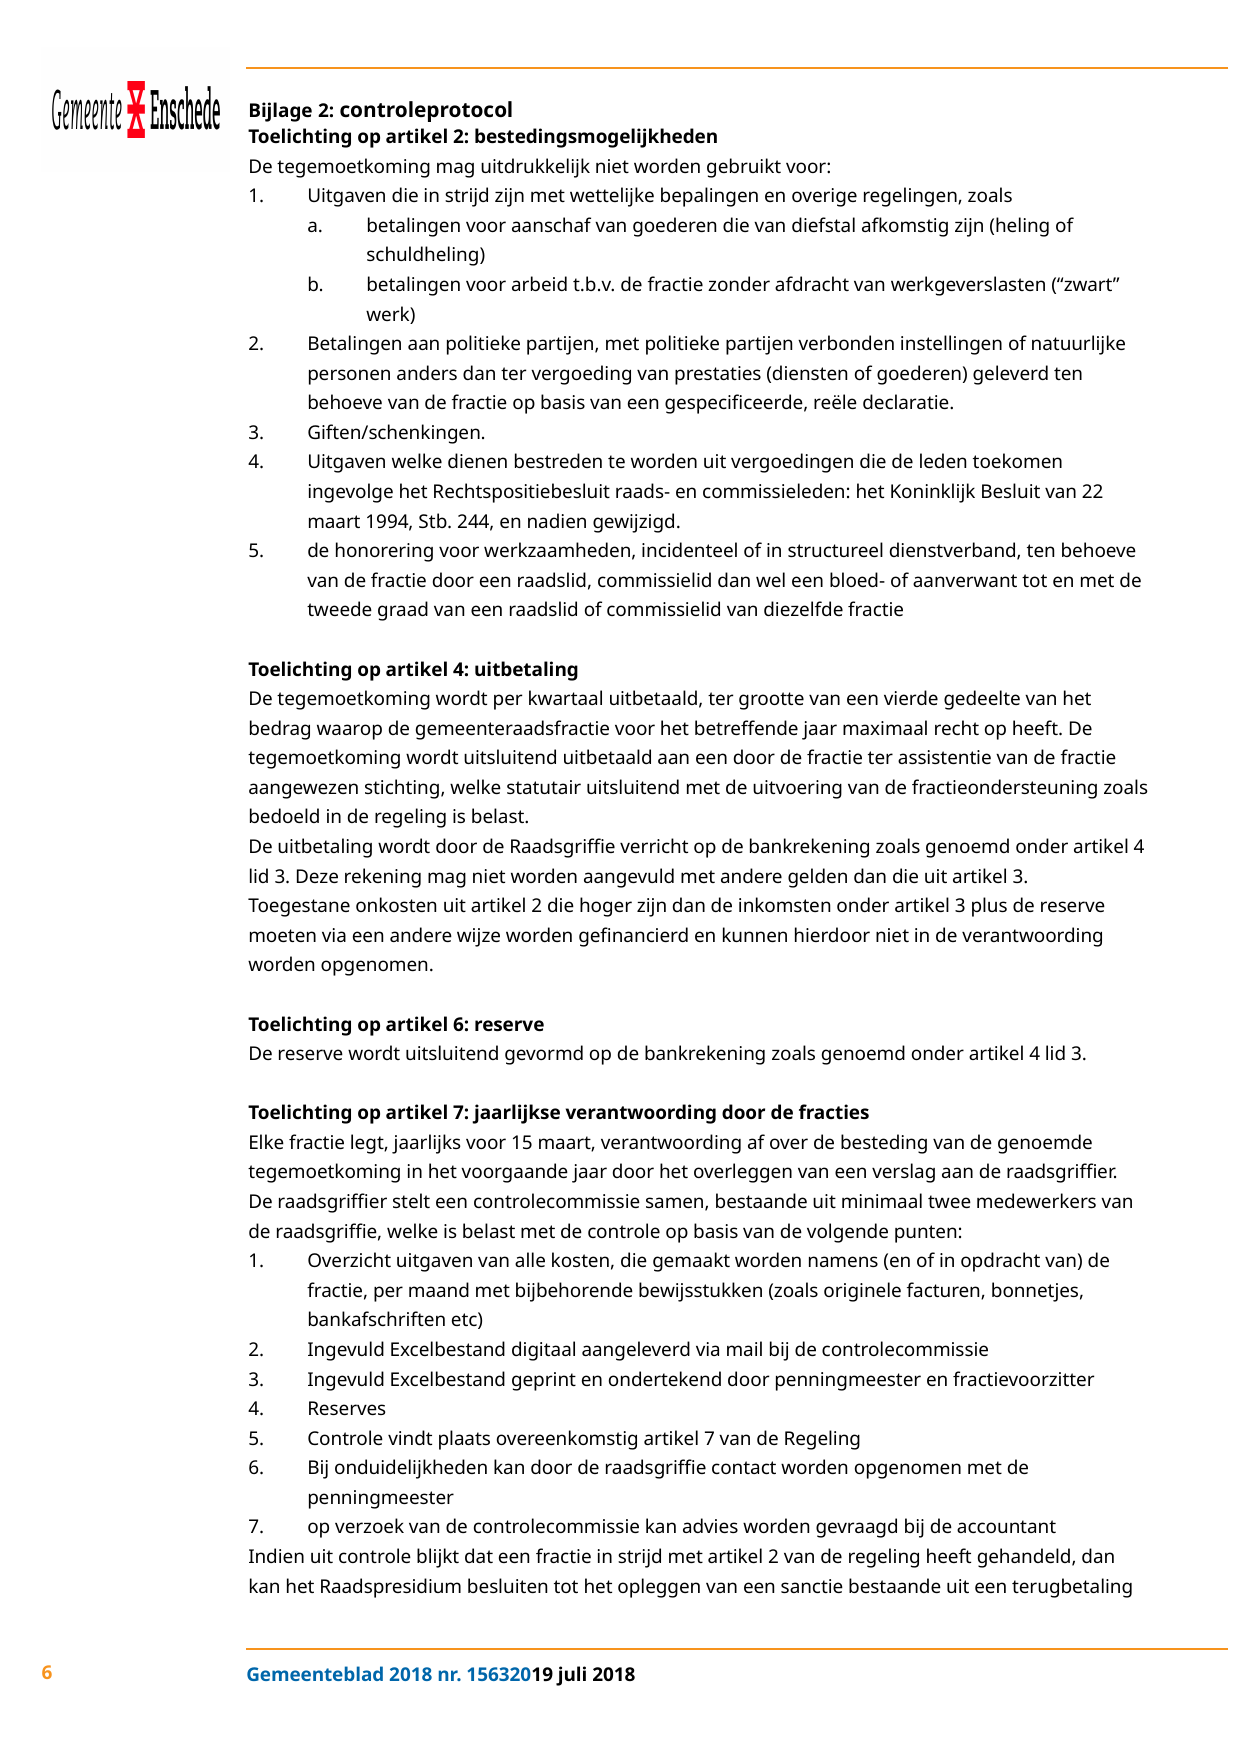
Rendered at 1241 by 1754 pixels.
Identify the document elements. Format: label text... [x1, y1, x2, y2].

list Bij onduidelijkheden kan door de raadsgriffie contact worden opgenomen met de penningmeester [248, 1454, 1152, 1510]
list Ingevuld Excelbestand geprint en ondertekend door penningmeester en fractievoorzitter [248, 1366, 1152, 1392]
text Toelichting op artikel 2: bestedingsmogelijkheden [248, 123, 1152, 149]
list Betalingen aan politieke partijen, met politieke partijen verbonden instellingen of natuurlijke personen anders dan ter vergoeding van prestaties (diensten of goederen) geleverd ten behoeve van de fractie op basis van een gespecificeerde, reële declaratie. [248, 330, 1152, 415]
text Bijlage 2: controleprotocol [248, 95, 1152, 123]
text Toelichting op artikel 4: uitbetaling [248, 656, 1152, 682]
list Ingevuld Excelbestand digitaal aangeleverd via mail bij de controlecommissie [248, 1336, 1152, 1362]
list Overzicht uitgaven van alle kosten, die gemaakt worden namens (en of in opdracht van) de fractie, per maand met bijbehorende bewijsstukken (zoals originele facturen, bonnetjes, bankafschriften etc) [248, 1247, 1152, 1332]
text Toelichting op artikel 6: reserve [248, 1011, 1152, 1037]
text Toegestane onkosten uit artikel 2 die hoger zijn dan de inkomsten onder artikel 3 plus de reserve moeten via een andere wijze worden gefinancierd en kunnen hierdoor niet in de verantwoording worden opgenomen. [248, 892, 1152, 977]
list Giften/schenkingen. [248, 419, 1152, 445]
text De tegemoetkoming wordt per kwartaal uitbetaald, ter grootte van een vierde gedeelte van het bedrag waarop de gemeenteraadsfractie voor het betreffende jaar maximaal recht op heeft. De tegemoetkoming wordt uitsluitend uitbetaald aan een door de fractie ter assistentie van de fractie aangewezen stichting, welke statutair uitsluitend met de uitvoering van de fractieondersteuning zoals bedoeld in de regeling is belast. [248, 685, 1152, 829]
text De reserve wordt uitsluitend gevormd op de bankrekening zoals genoemd onder artikel 4 lid 3. [248, 1040, 1152, 1066]
list betalingen voor aanschaf van goederen die van diefstal afkomstig zijn (heling of schuldheling) [307, 212, 1152, 267]
picture [41, 47, 231, 172]
text De uitbetaling wordt door de Raadsgriffie verricht op de bankrekening zoals genoemd onder artikel 4 lid 3. Deze rekening mag niet worden aangevuld met andere gelden dan die uit artikel 3. [248, 833, 1152, 889]
text De raadsgriffier stelt een controlecommissie samen, bestaande uit minimaal twee medewerkers van de raadsgriffie, welke is belast met de controle op basis van de volgende punten: [248, 1188, 1152, 1244]
text De tegemoetkoming mag uitdrukkelijk niet worden gebruikt voor: [248, 153, 1152, 179]
text Elke fractie legt, jaarlijks voor 15 maart, verantwoording af over de besteding van de genoemde tegemoetkoming in het voorgaande jaar door het overleggen van een verslag aan de raadsgriffier. [248, 1129, 1152, 1184]
list betalingen voor arbeid t.b.v. de fractie zonder afdracht van werkgeverslasten (“zwart” werk) [307, 271, 1152, 327]
list Reserves [248, 1395, 1152, 1421]
list op verzoek van de controlecommissie kan advies worden gevraagd bij de accountant [248, 1514, 1152, 1539]
list Uitgaven welke dienen bestreden te worden uit vergoedingen die de leden toekomen ingevolge het Rechtspositiebesluit raads- en commissieleden: het Koninklijk Besluit van 22 maart 1994, Stb. 244, en nadien gewijzigd. [248, 449, 1152, 534]
text Indien uit controle blijkt dat een fractie in strijd met artikel 2 van de regeling heeft gehandeld, dan kan het Raadspresidium besluiten tot het opleggen van een sanctie bestaande uit een terugbetaling [248, 1543, 1152, 1599]
list de honorering voor werkzaamheden, incidenteel of in structureel dienstverband, ten behoeve van de fractie door een raadslid, commissielid dan wel een bloed- of aanverwant tot en met de tweede graad van een raadslid of commissielid van diezelfde fractie [248, 537, 1152, 622]
list Uitgaven die in strijd zijn met wettelijke bepalingen en overige regelingen, zoals [248, 182, 1152, 208]
text Toelichting op artikel 7: jaarlijkse verantwoording door de fracties [248, 1099, 1152, 1125]
list Controle vindt plaats overeenkomstig artikel 7 van de Regeling [248, 1425, 1152, 1451]
